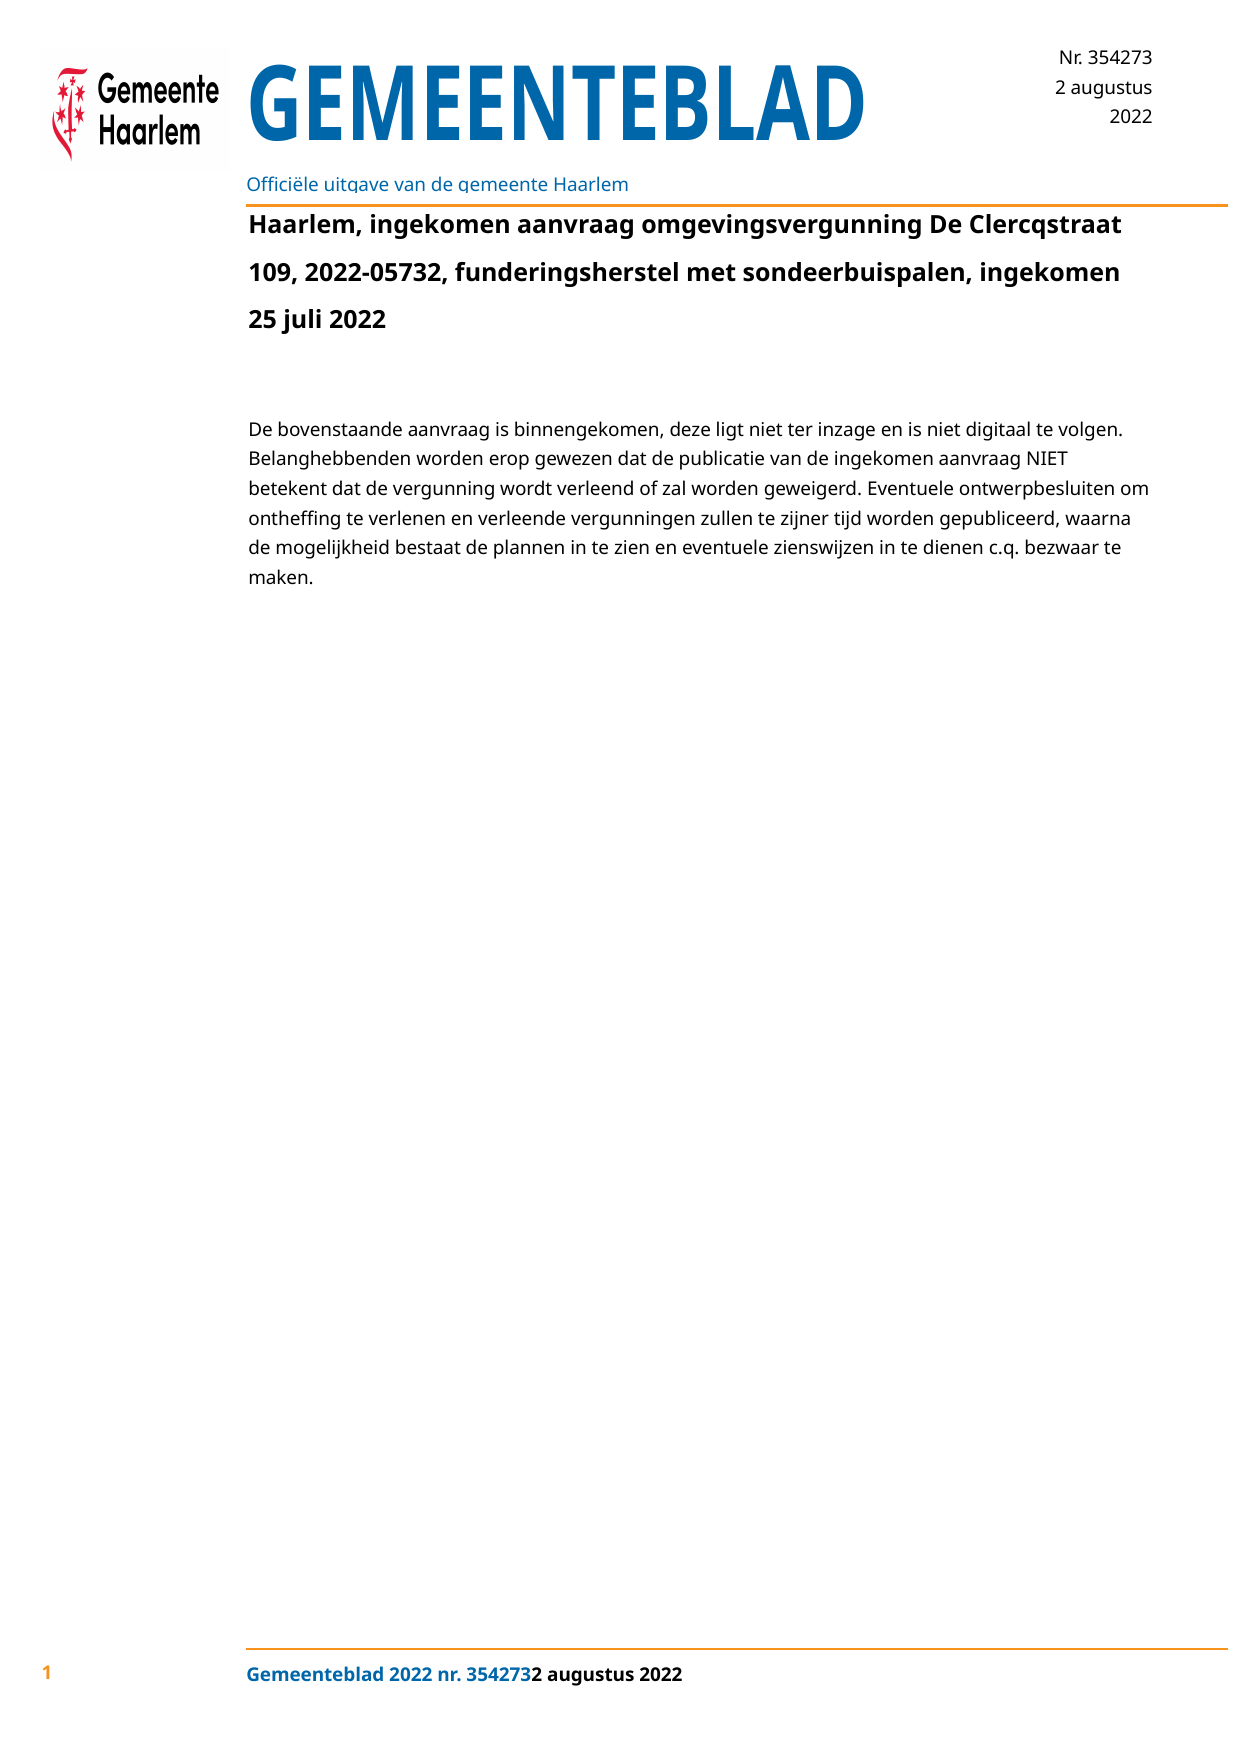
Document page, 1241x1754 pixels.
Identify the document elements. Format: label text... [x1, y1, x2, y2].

text De bovenstaande aanvraag is binnengekomen, deze ligt niet ter inzage en is niet digitaal te volgen. Belanghebbenden worden erop gewezen dat de publicatie van de ingekomen aanvraag NIET betekent dat de vergunning wordt verleend of zal worden geweigerd. Eventuele ontwerpbesluiten om ontheffing te verlenen en verleende vergunningen zullen te zijner tijd worden gepubliceerd, waarna de mogelijkheid bestaat de plannen in te zien en eventuele zienswijzen in te dienen c.q. bezwaar te maken. [248, 416, 1152, 589]
picture [41, 47, 231, 172]
text Haarlem, ingekomen aanvraag omgevingsvergunning De Clercqstraat 109, 2022-05732, funderingsherstel met sondeerbuispalen, ingekomen 25 juli 2022 [248, 207, 1152, 336]
